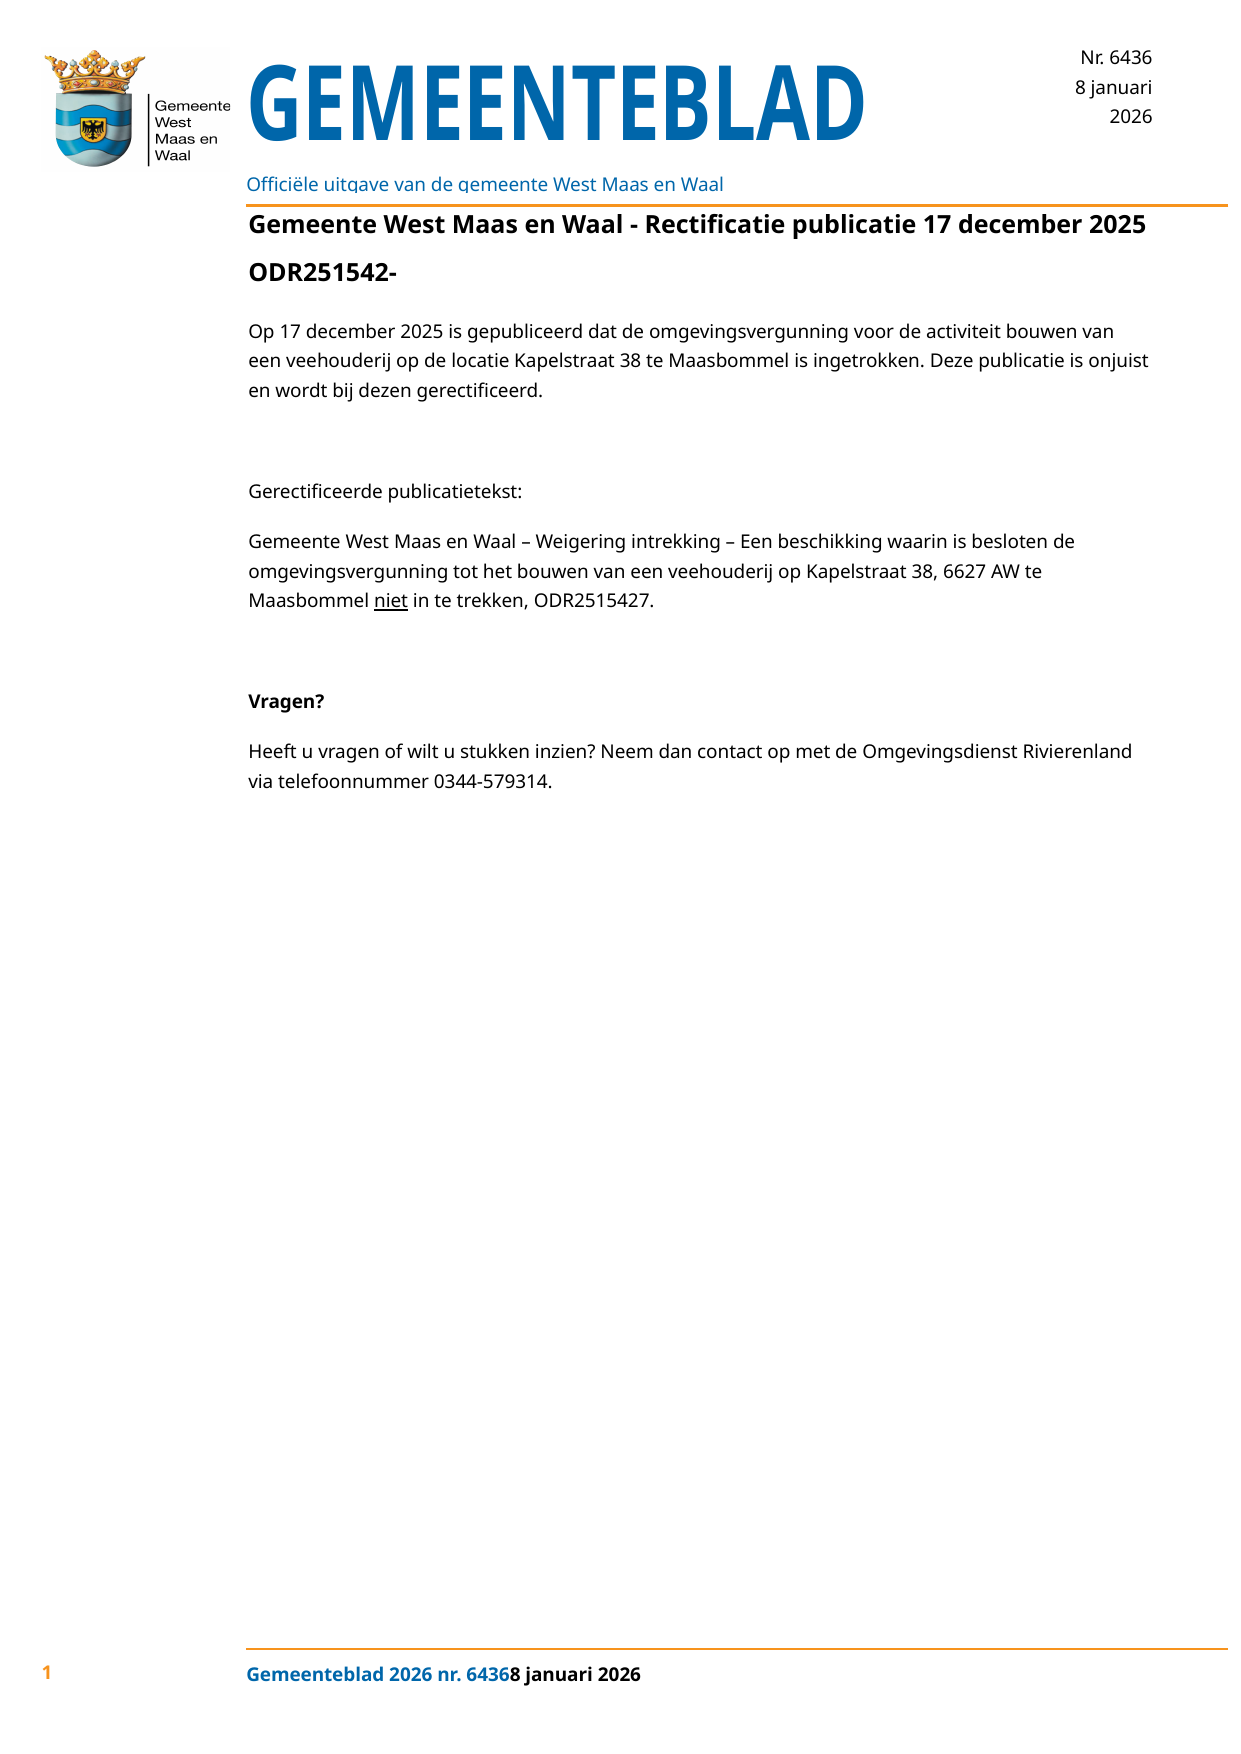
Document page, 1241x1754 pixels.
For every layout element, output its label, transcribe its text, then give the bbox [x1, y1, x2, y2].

text Heeft u vragen of wilt u stukken inzien? Neem dan contact op met de Omgevingsdienst Rivierenland via telefoonnummer 0344-579314. [248, 739, 1152, 794]
picture [41, 47, 231, 172]
text Gerectificeerde publicatietekst: [248, 478, 1152, 504]
text Gemeente West Maas en Waal - Rectificatie publicatie 17 december 2025 ODR251542- [248, 207, 1152, 288]
text Vragen? [248, 688, 1152, 714]
text Op 17 december 2025 is gepubliceerd dat de omgevingsvergunning voor de activiteit bouwen van een veehouderij op de locatie Kapelstraat 38 te Maasbommel is ingetrokken. Deze publicatie is onjuist en wordt bij dezen gerectificeerd. [248, 318, 1152, 403]
text Gemeente West Maas en Waal – Weigering intrekking – Een beschikking waarin is besloten de omgevingsvergunning tot het bouwen van een veehouderij op Kapelstraat 38, 6627 AW te Maasbommel niet in te trekken, ODR2515427. [248, 528, 1152, 613]
